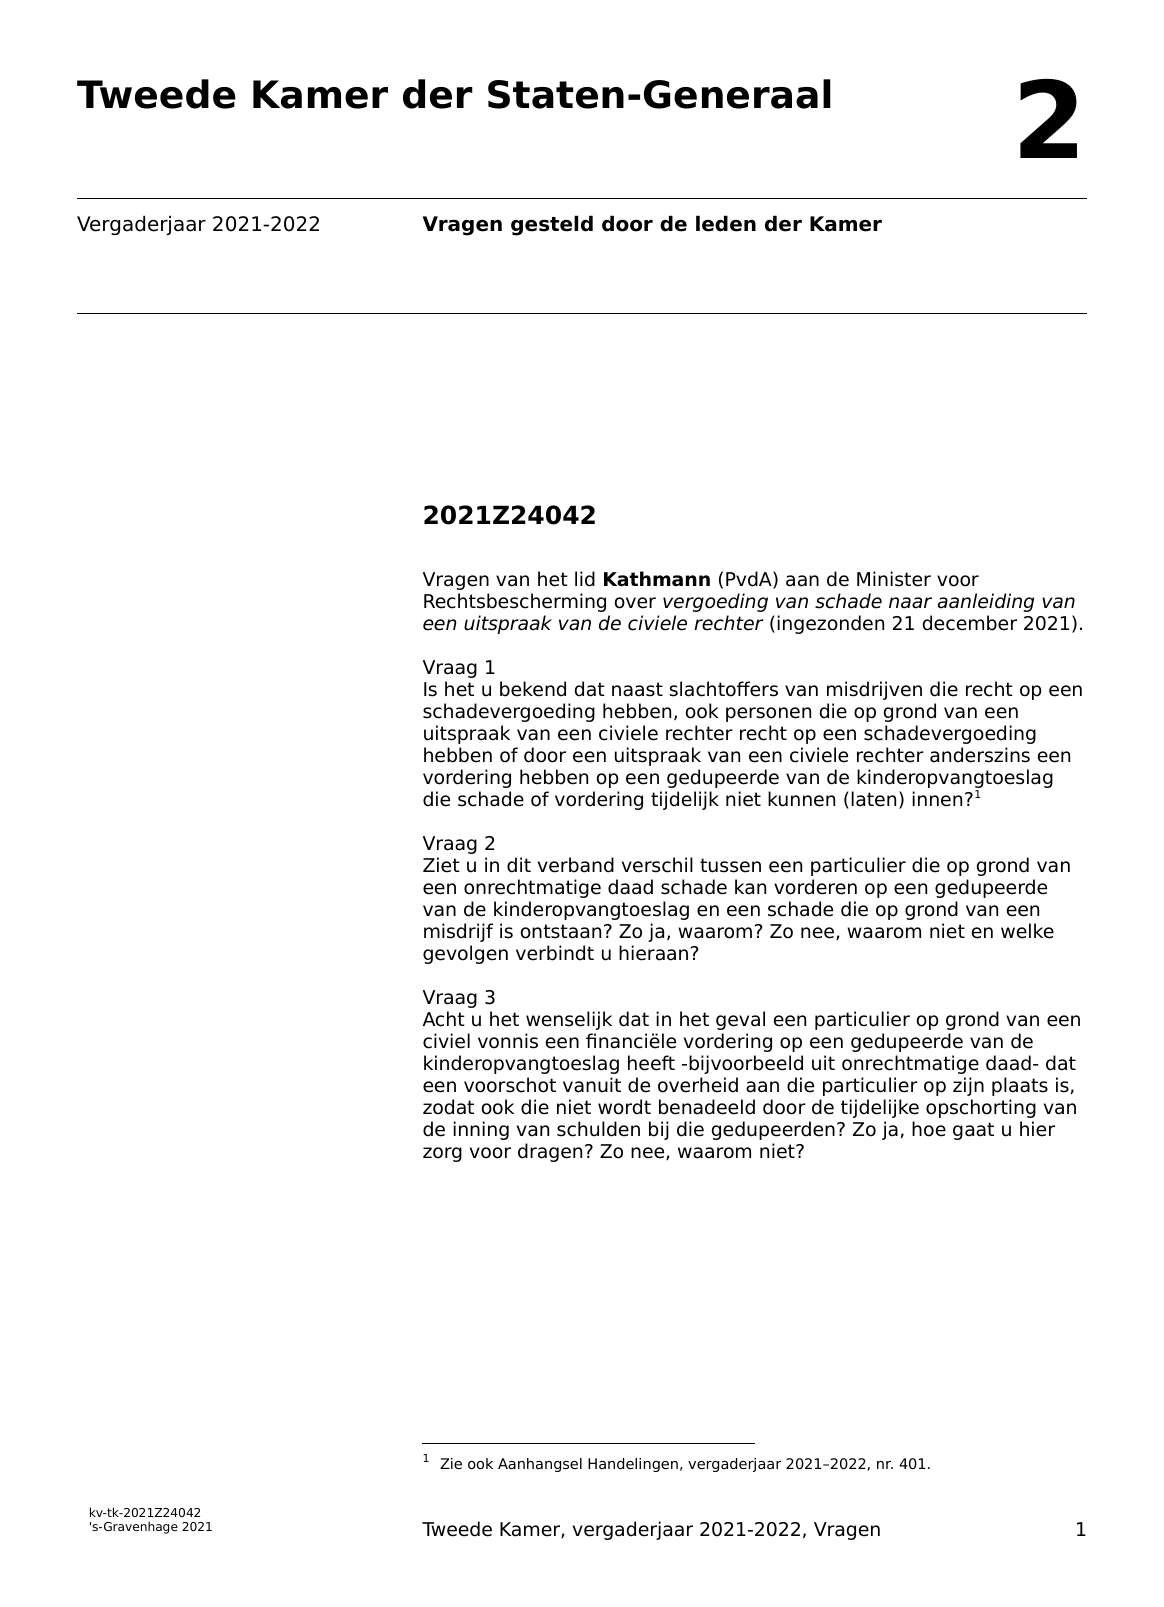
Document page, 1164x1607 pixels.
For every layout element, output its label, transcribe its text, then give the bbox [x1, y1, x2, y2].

text Ziet u in dit verband verschil tussen een particulier die op grond van een onrechtmatige daad schade kan vorderen op een gedupeerde van de kinderopvangtoeslag en een schade die op grond van een misdrijf is ontstaan? Zo ja, waarom? Zo nee, waarom niet en welke gevolgen verbindt u hieraan? [422, 855, 1087, 965]
table_header 2 [886, 59, 1087, 198]
text Is het u bekend dat naast slachtoffers van misdrijven die recht op een schadevergoeding hebben, ook personen die op grond van een uitspraak van een civiele rechter recht op een schadevergoeding hebben of door een uitspraak van een civiele rechter anderszins een vordering hebben op een gedupeerde van de kinderopvangtoeslag die schade of vordering tijdelijk niet kunnen (laten) innen? [422, 679, 1087, 811]
text Vraag 3 [422, 987, 1087, 1009]
text 's-Gravenhage 2021 [88, 1520, 323, 1534]
text Acht u het wenselijk dat in het geval een particulier op grond van een civiel vonnis een financiële vordering op een gedupeerde van de kinderopvangtoeslag heeft -bijvoorbeeld uit onrechtmatige daad- dat een voorschot vanuit de overheid aan die particulier op zijn plaats is, zodat ook die niet wordt benadeeld door de tijdelijke opschorting van de inning van schulden bij die gedupeerden? Zo ja, hoe gaat u hier zorg voor dragen? Zo nee, waarom niet? [422, 1009, 1087, 1163]
table_cell Vragen gesteld door de leden der Kamer [422, 199, 1087, 313]
text Vragen van het lid Kathmann (PvdA) aan de Minister voor Rechtsbescherming over vergoeding van schade naar aanleiding van een uitspraak van de civiele rechter (ingezonden 21 december 2021). [422, 569, 1087, 635]
text Vraag 2 [422, 833, 1087, 855]
text 2021Z24042 [422, 501, 1087, 531]
table_cell Vergaderjaar 2021-2022 [77, 199, 422, 313]
text Vraag 1 [422, 657, 1087, 679]
text kv-tk-2021Z24042 [88, 1506, 323, 1520]
text Zie ook Aanhangsel Handelingen, vergaderjaar 2021–2022, nr. 401. [422, 1452, 1087, 1474]
table_header Tweede Kamer der Staten-Generaal [77, 59, 886, 198]
